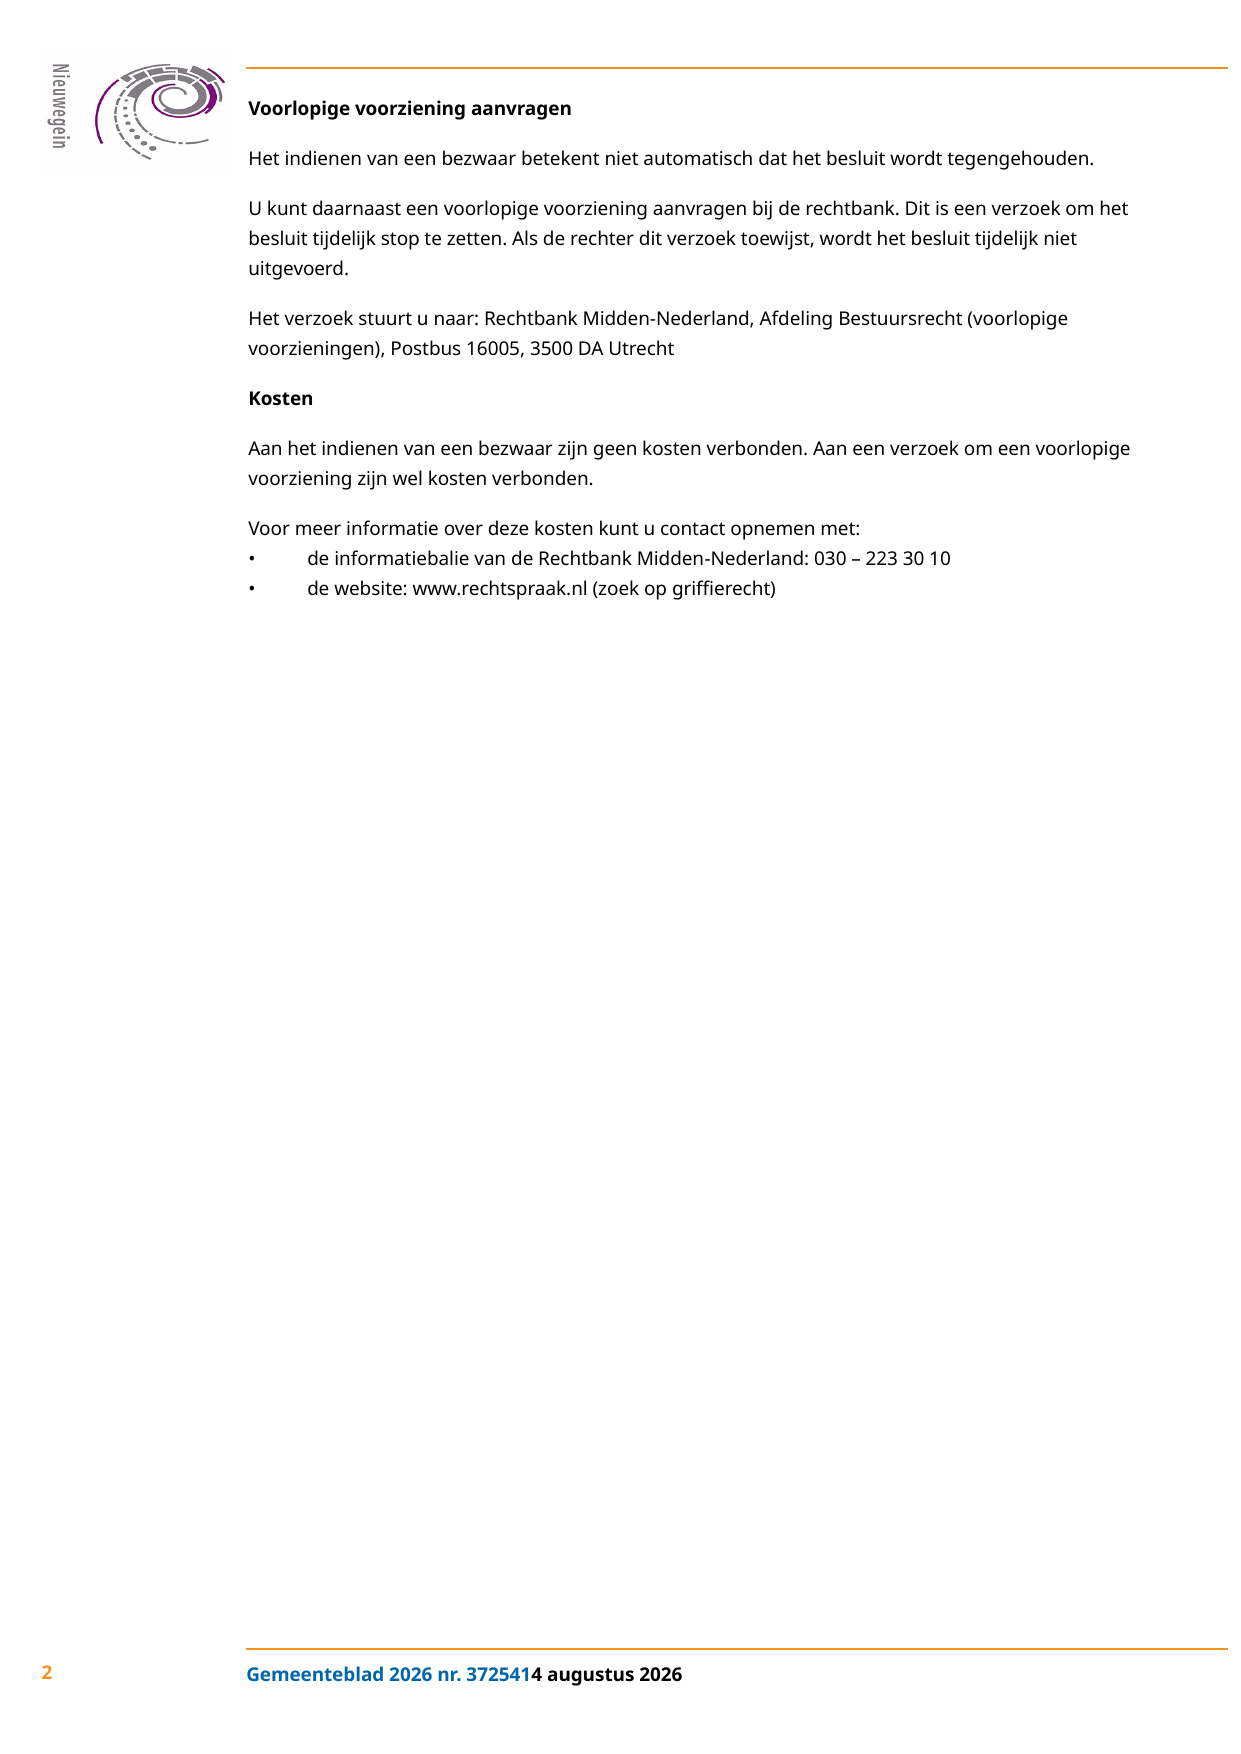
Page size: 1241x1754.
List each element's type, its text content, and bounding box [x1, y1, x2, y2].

text Aan het indienen van een bezwaar zijn geen kosten verbonden. Aan een verzoek om een voorlopige voorziening zijn wel kosten verbonden. [248, 436, 1152, 491]
list de informatiebalie van de Rechtbank Midden‑Nederland: 030 – 223 30 10 [248, 545, 1152, 571]
list de website: www.rechtspraak.nl (zoek op griffierecht) [248, 575, 1152, 601]
picture [41, 47, 231, 172]
text Het indienen van een bezwaar betekent niet automatisch dat het besluit wordt tegengehouden. [248, 145, 1152, 171]
text U kunt daarnaast een voorlopige voorziening aanvragen bij de rechtbank. Dit is een verzoek om het besluit tijdelijk stop te zetten. Als de rechter dit verzoek toewijst, wordt het besluit tijdelijk niet uitgevoerd. [248, 196, 1152, 281]
text Voor meer informatie over deze kosten kunt u contact opnemen met: [248, 516, 1152, 541]
text Het verzoek stuurt u naar: Rechtbank Midden-Nederland, Afdeling Bestuursrecht (voorlopige voorzieningen), Postbus 16005, 3500 DA Utrecht [248, 305, 1152, 361]
text Voorlopige voorziening aanvragen [248, 95, 1152, 121]
text Kosten [248, 385, 1152, 411]
